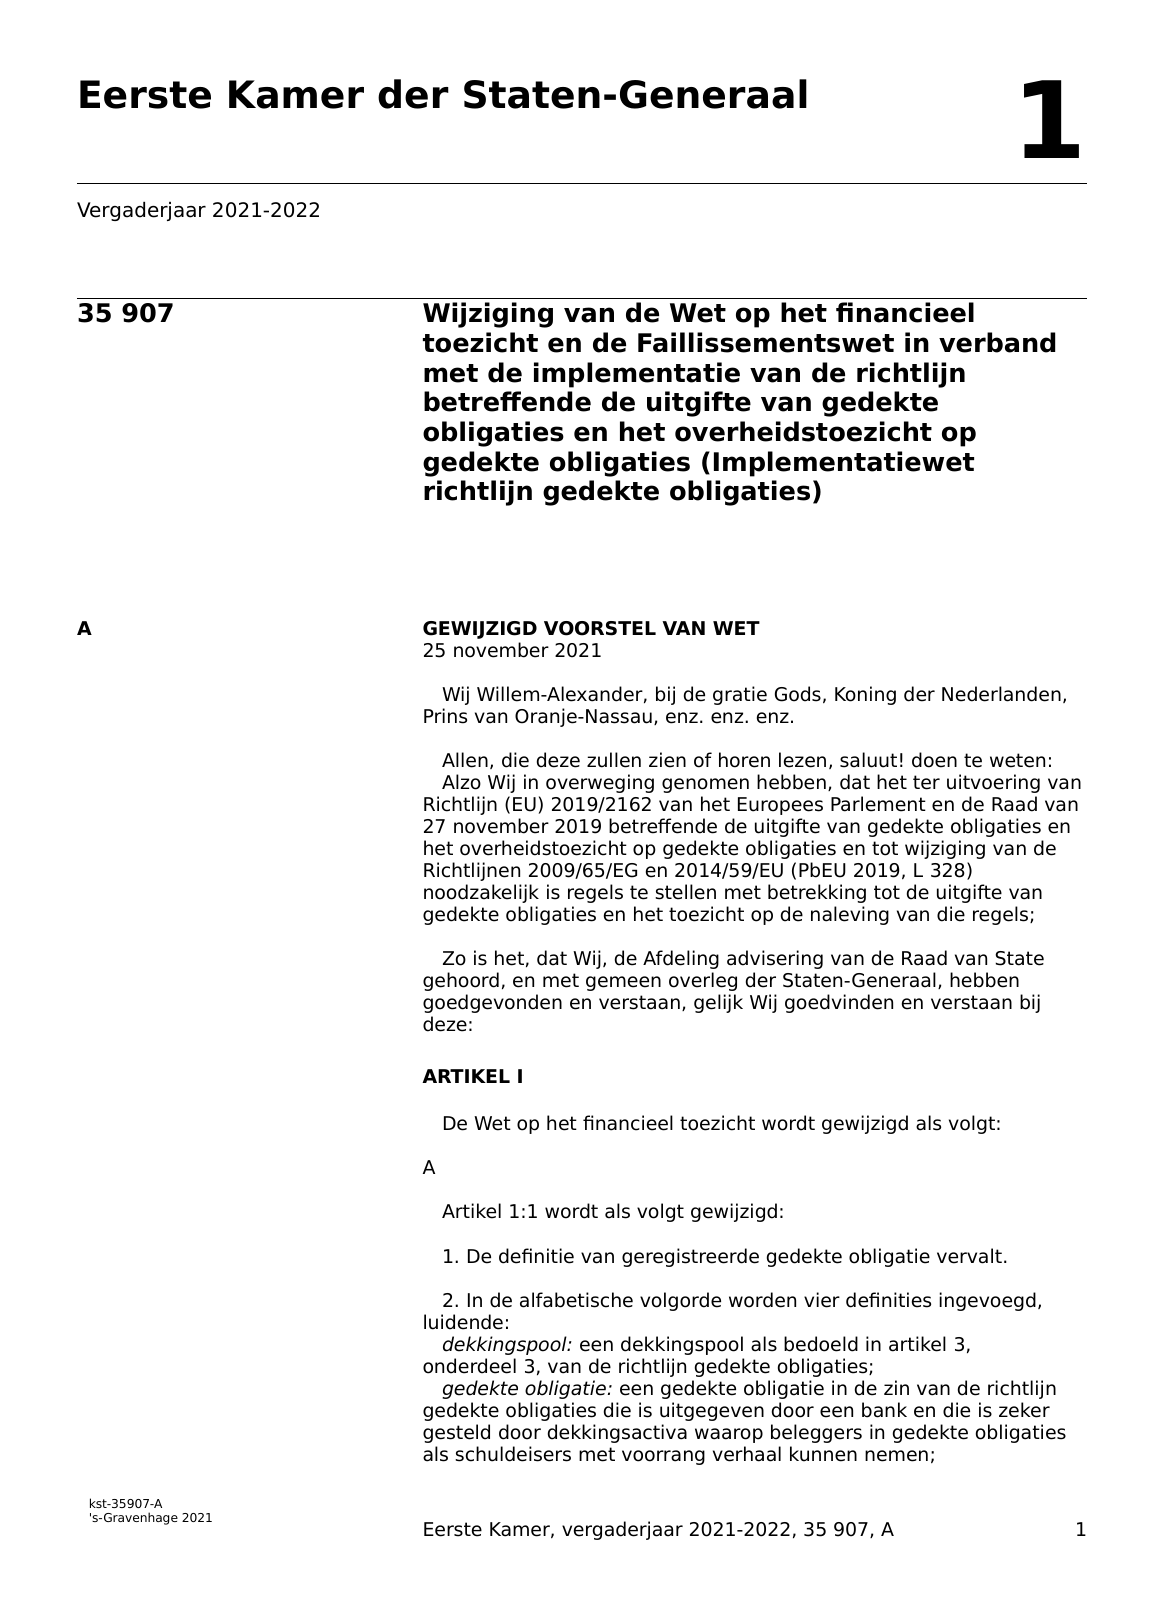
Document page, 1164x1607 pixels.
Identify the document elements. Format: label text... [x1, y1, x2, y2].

subtitle A GEWIJZIGD VOORSTEL VAN WET [77, 618, 1087, 640]
text 25 november 2021 [422, 640, 1087, 662]
subtitle 35 907 Wijziging van de Wet op het financieel toezicht en de Faillissementswet in verband met de implementatie van de richtlijn betreffende de uitgifte van gedekte obligaties en het overheidstoezicht op gedekte obligaties (Implementatiewet richtlijn gedekte obligaties) [77, 299, 1087, 507]
text A [422, 1157, 1087, 1179]
text Artikel 1:1 wordt als volgt gewijzigd: [422, 1201, 1087, 1223]
table_header Eerste Kamer der Staten-Generaal [77, 59, 886, 183]
subtitle ARTIKEL I [422, 1066, 1087, 1088]
table_header 1 [886, 59, 1087, 183]
text 's-Gravenhage 2021 [88, 1511, 323, 1525]
text De Wet op het financieel toezicht wordt gewijzigd als volgt: [422, 1113, 1087, 1135]
text gedekte obligatie: een gedekte obligatie in de zin van de richtlijn gedekte obligaties die is uitgegeven door een bank en die is zeker gesteld door dekkingsactiva waarop beleggers in gedekte obligaties als schuldeisers met voorrang verhaal kunnen nemen; [422, 1378, 1087, 1466]
text dekkingspool: een dekkingspool als bedoeld in artikel 3, onderdeel 3, van de richtlijn gedekte obligaties; [422, 1334, 1087, 1378]
text kst-35907-A [88, 1497, 323, 1511]
text Wij Willem-Alexander, bij de gratie Gods, Koning der Nederlanden, Prins van Oranje-Nassau, enz. enz. enz. [422, 684, 1087, 728]
text 2. In de alfabetische volgorde worden vier definities ingevoegd, luidende: [422, 1290, 1087, 1334]
text Allen, die deze zullen zien of horen lezen, saluut! doen te weten: [422, 750, 1087, 772]
text 1. De definitie van geregistreerde gedekte obligatie vervalt. [422, 1246, 1087, 1267]
text Alzo Wij in overweging genomen hebben, dat het ter uitvoering van Richtlijn (EU) 2019/2162 van het Europees Parlement en de Raad van 27 november 2019 betreffende de uitgifte van gedekte obligaties en het overheidstoezicht op gedekte obligaties en tot wijziging van de Richtlijnen 2009/65/EG en 2014/59/EU (PbEU 2019, L 328) noodzakelijk is regels te stellen met betrekking tot de uitgifte van gedekte obligaties en het toezicht op de naleving van die regels; [422, 772, 1087, 926]
table_cell Vergaderjaar 2021-2022 [77, 184, 1087, 298]
text Zo is het, dat Wij, de Afdeling advisering van de Raad van State gehoord, en met gemeen overleg der Staten-Generaal, hebben goedgevonden en verstaan, gelijk Wij goedvinden en verstaan bij deze: [422, 948, 1087, 1036]
